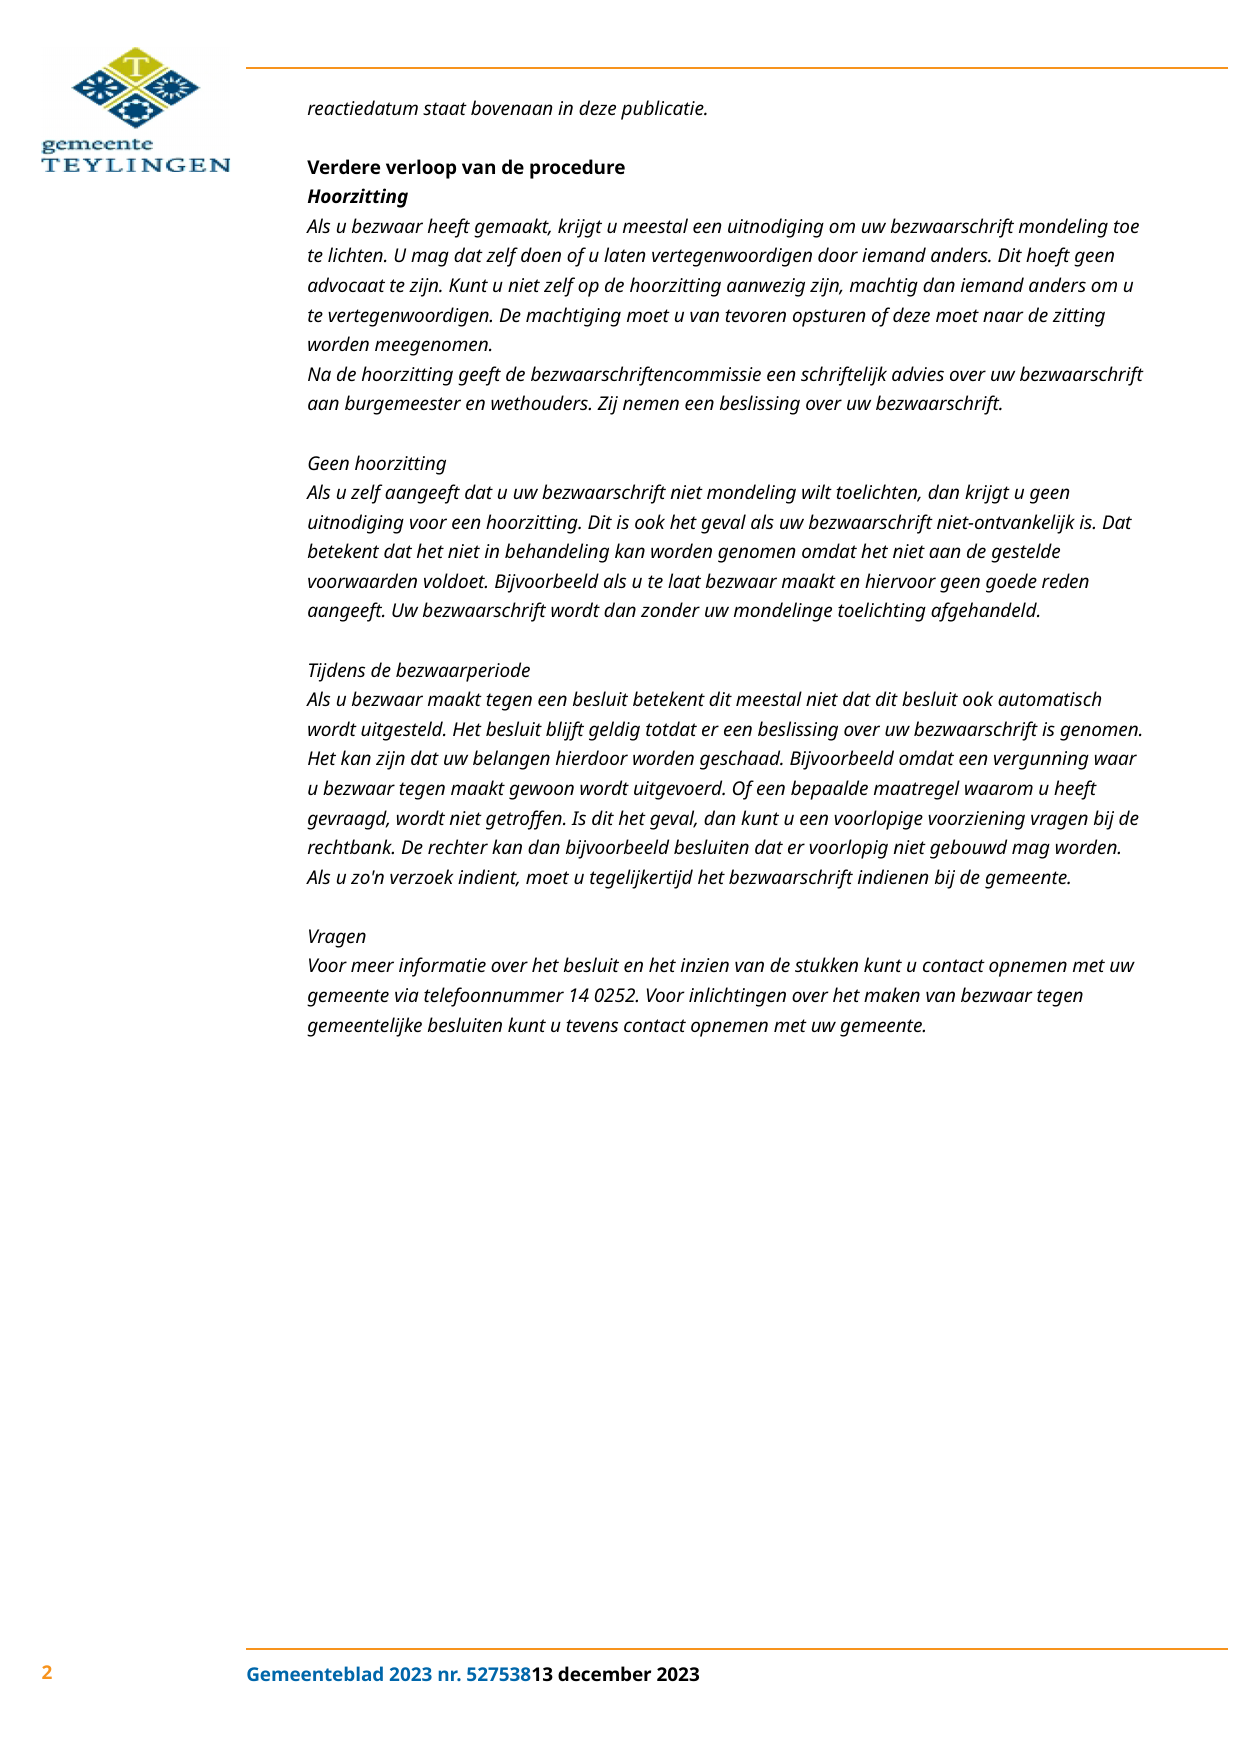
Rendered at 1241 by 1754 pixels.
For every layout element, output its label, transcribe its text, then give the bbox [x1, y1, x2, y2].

list Hoorzitting [248, 183, 1152, 209]
list Tijdens de bezwaarperiode [248, 657, 1152, 683]
list Als u bezwaar heeft gemaakt, krijgt u meestal een uitnodiging om uw bezwaarschrift mondeling toe te lichten. U mag dat zelf doen of u laten vertegenwoordigen door iemand anders. Dit hoeft geen advocaat te zijn. Kunt u niet zelf op de hoorzitting aanwezig zijn, machtig dan iemand anders om u te vertegenwoordigen. De machtiging moet u van tevoren opsturen of deze moet naar de zitting worden meegenomen. [248, 213, 1152, 357]
list reactiedatum staat bovenaan in deze publicatie. [248, 95, 1152, 121]
list Verdere verloop van de procedure [248, 154, 1152, 180]
list Voor meer informatie over het besluit en het inzien van de stukken kunt u contact opnemen met uw gemeente via telefoonnummer 14 0252. Voor inlichtingen over het maken van bezwaar tegen gemeentelijke besluiten kunt u tevens contact opnemen met uw gemeente. [248, 953, 1152, 1038]
list Als u zelf aangeeft dat u uw bezwaarschrift niet mondeling wilt toelichten, dan krijgt u geen uitnodiging voor een hoorzitting. Dit is ook het geval als uw bezwaarschrift niet-ontvankelijk is. Dat betekent dat het niet in behandeling kan worden genomen omdat het niet aan de gestelde voorwaarden voldoet. Bijvoorbeeld als u te laat bezwaar maakt en hiervoor geen goede reden aangeeft. Uw bezwaarschrift wordt dan zonder uw mondelinge toelichting afgehandeld. [248, 479, 1152, 623]
list Na de hoorzitting geeft de bezwaarschriftencommissie een schriftelijk advies over uw bezwaarschrift aan burgemeester en wethouders. Zij nemen een beslissing over uw bezwaarschrift. [248, 361, 1152, 416]
list Geen hoorzitting [248, 450, 1152, 476]
list Vragen [248, 923, 1152, 949]
list Als u bezwaar maakt tegen een besluit betekent dit meestal niet dat dit besluit ook automatisch wordt uitgesteld. Het besluit blijft geldig totdat er een beslissing over uw bezwaarschrift is genomen. Het kan zijn dat uw belangen hierdoor worden geschaad. Bijvoorbeeld omdat een vergunning waar u bezwaar tegen maakt gewoon wordt uitgevoerd. Of een bepaalde maatregel waarom u heeft gevraagd, wordt niet getroffen. Is dit het geval, dan kunt u een voorlopige voorziening vragen bij de rechtbank. De rechter kan dan bijvoorbeeld besluiten dat er voorlopig niet gebouwd mag worden. Als u zo'n verzoek indient, moet u tegelijkertijd het bezwaarschrift indienen bij de gemeente. [248, 686, 1152, 890]
picture [41, 47, 231, 172]
